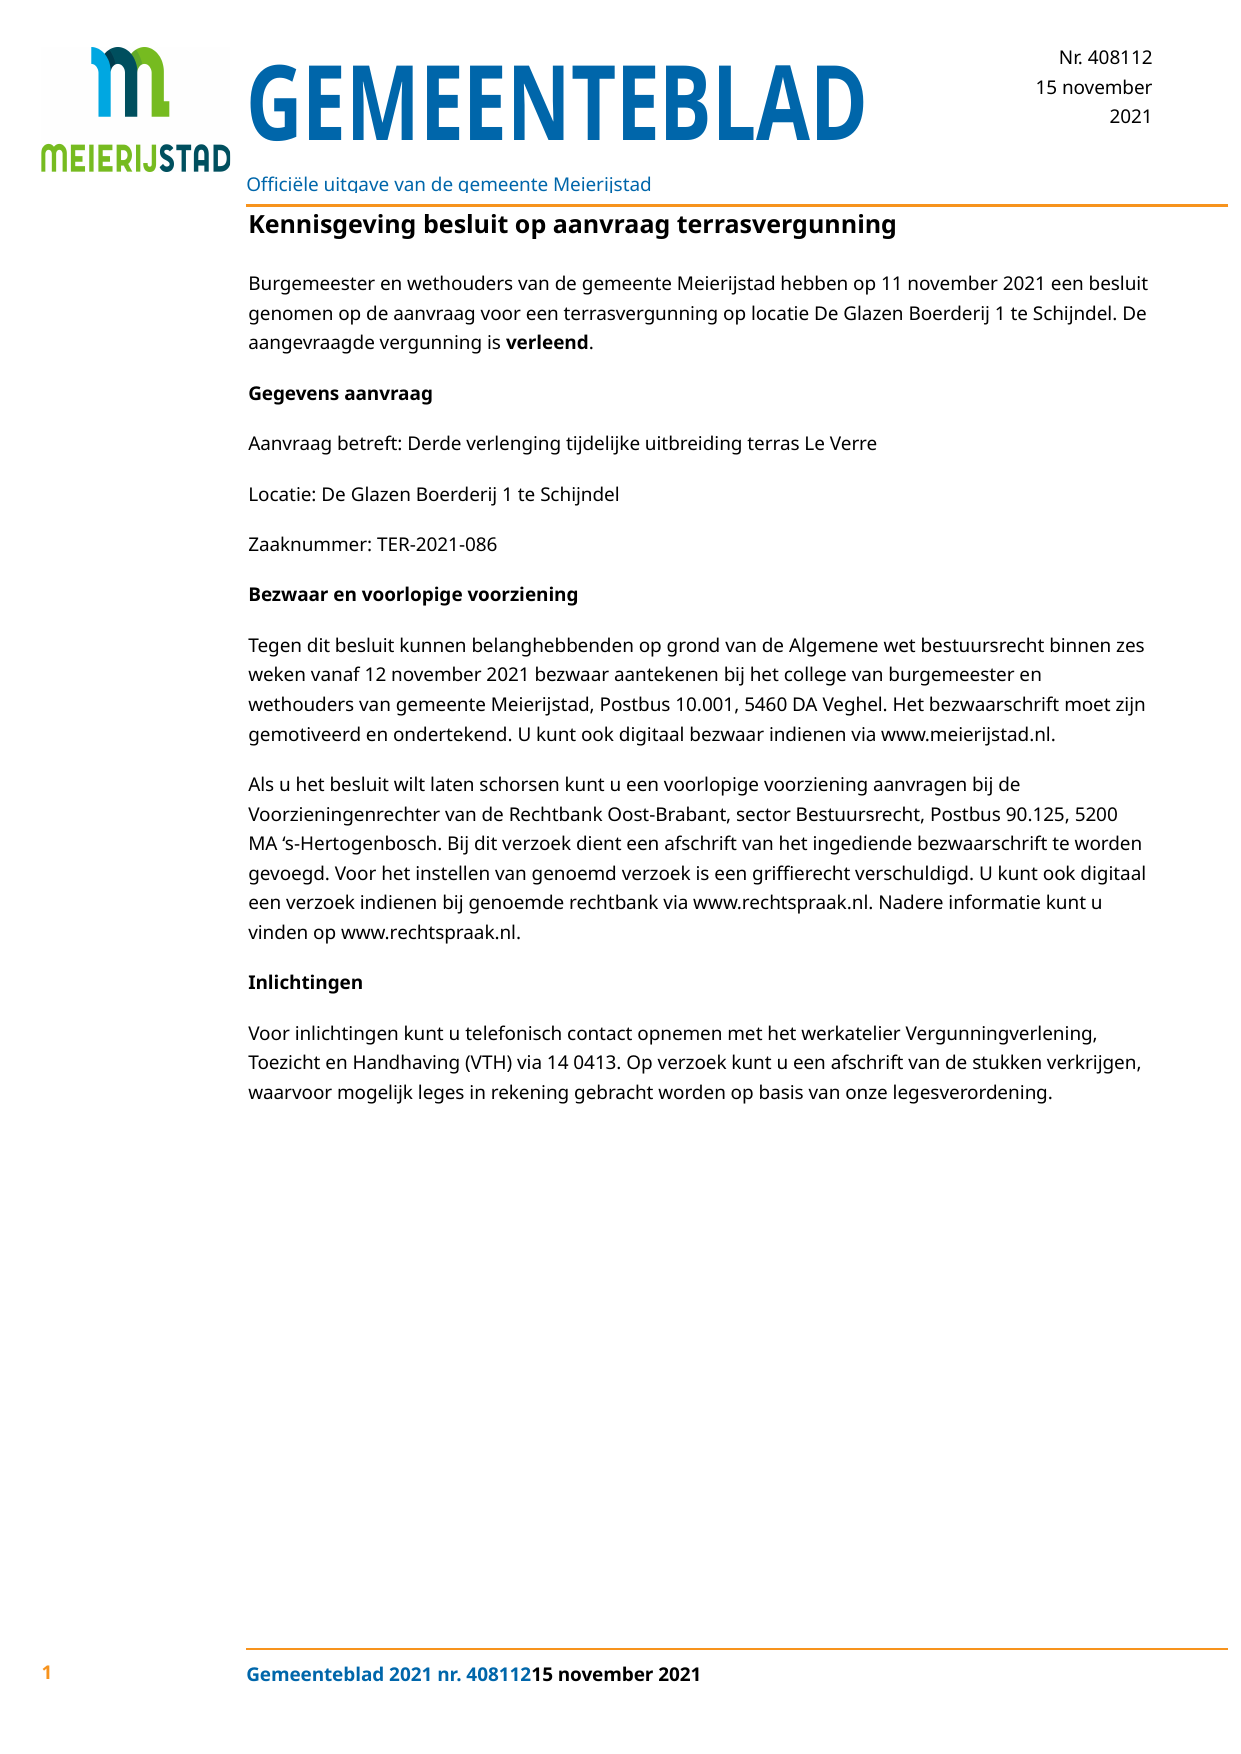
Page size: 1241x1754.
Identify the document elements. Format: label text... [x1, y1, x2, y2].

text Voor inlichtingen kunt u telefonisch contact opnemen met het werkatelier Vergunningverlening, Toezicht en Handhaving (VTH) via 14 0413. Op verzoek kunt u een afschrift van de stukken verkrijgen, waarvoor mogelijk leges in rekening gebracht worden op basis van onze legesverordening. [248, 1020, 1152, 1105]
text Kennisgeving besluit op aanvraag terrasvergunning [248, 207, 1152, 241]
text Aanvraag betreft: Derde verlenging tijdelijke uitbreiding terras Le Verre [248, 430, 1152, 456]
text Als u het besluit wilt laten schorsen kunt u een voorlopige voorziening aanvragen bij de Voorzieningenrechter van de Rechtbank Oost-Brabant, sector Bestuursrecht, Postbus 90.125, 5200 MA ‘s-Hertogenbosch. Bij dit verzoek dient een afschrift van het ingediende bezwaarschrift te worden gevoegd. Voor het instellen van genoemd verzoek is een griffierecht verschuldigd. U kunt ook digitaal een verzoek indienen bij genoemde rechtbank via www.rechtspraak.nl. Nadere informatie kunt u vinden op www.rechtspraak.nl. [248, 771, 1152, 945]
text Inlichtingen [248, 969, 1152, 995]
text Bezwaar en voorlopige voorziening [248, 582, 1152, 607]
text Locatie: De Glazen Boerderij 1 te Schijndel [248, 481, 1152, 506]
text Burgemeester en wethouders van de gemeente Meierijstad hebben op 11 november 2021 een besluit genomen op de aanvraag voor een terrasvergunning op locatie De Glazen Boerderij 1 te Schijndel. De aangevraagde vergunning is verleend. [248, 270, 1152, 355]
text Gegevens aanvraag [248, 380, 1152, 406]
text Tegen dit besluit kunnen belanghebbenden op grond van de Algemene wet bestuursrecht binnen zes weken vanaf 12 november 2021 bezwaar aantekenen bij het college van burgemeester en wethouders van gemeente Meierijstad, Postbus 10.001, 5460 DA Veghel. Het bezwaarschrift moet zijn gemotiveerd en ondertekend. U kunt ook digitaal bezwaar indienen via www.meierijstad.nl. [248, 632, 1152, 746]
picture [41, 47, 231, 172]
text Zaaknummer: TER-2021-086 [248, 531, 1152, 557]
